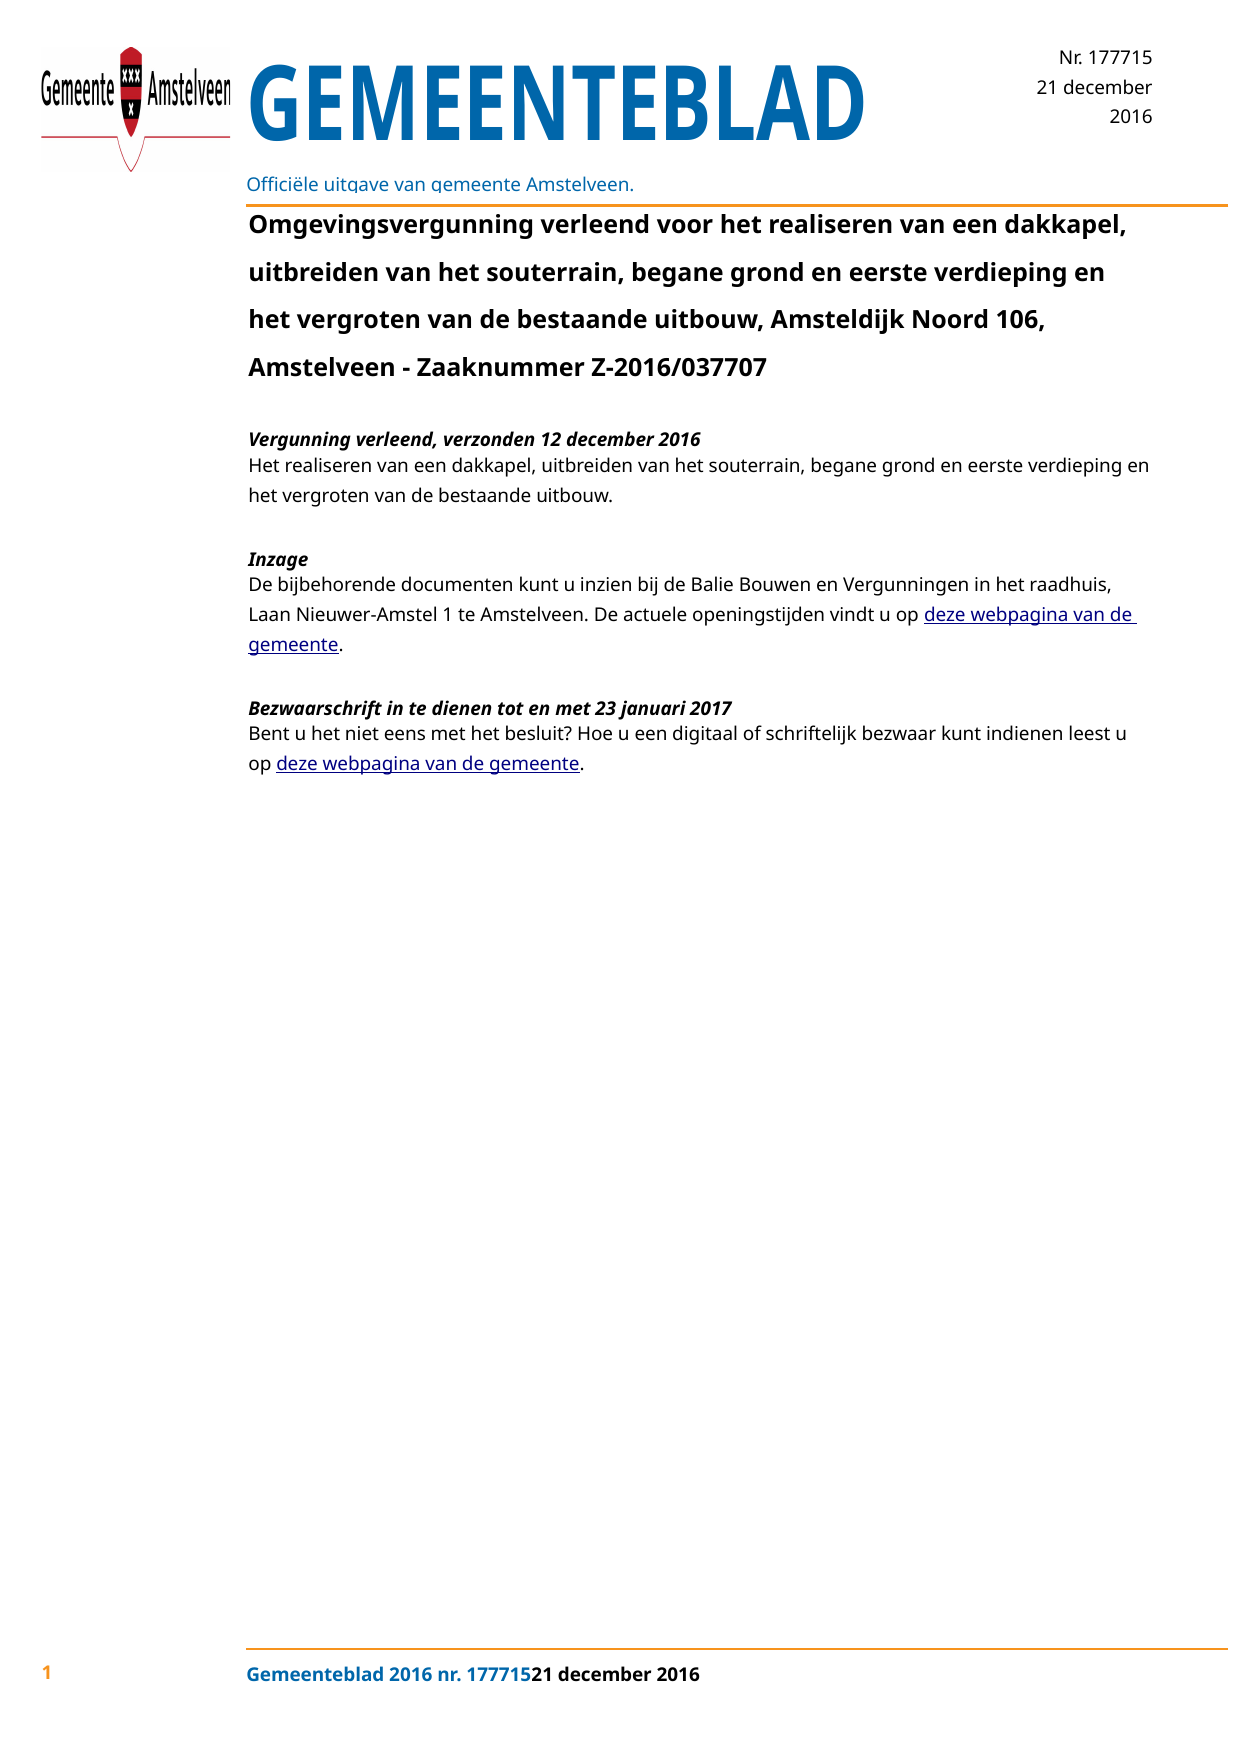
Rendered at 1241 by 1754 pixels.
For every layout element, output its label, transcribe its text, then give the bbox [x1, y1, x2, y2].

text Bent u het niet eens met het besluit? Hoe u een digitaal of schriftelijk bezwaar kunt indienen leest u op deze webpagina van de gemeente. [248, 721, 1152, 776]
text Omgevingsvergunning verleend voor het realiseren van een dakkapel, uitbreiden van het souterrain, begane grond en eerste verdieping en het vergroten van de bestaande uitbouw, Amsteldijk Noord 106, Amstelveen - Zaaknummer Z-2016/037707 [248, 207, 1152, 384]
text Inzage [248, 546, 1152, 572]
text De bijbehorende documenten kunt u inzien bij de Balie Bouwen en Vergunningen in het raadhuis, Laan Nieuwer-Amstel 1 te Amstelveen. De actuele openingstijden vindt u op deze webpagina van de gemeente. [248, 572, 1152, 657]
picture [41, 47, 231, 172]
text Bezwaarschrift in te dienen tot en met 23 januari 2017 [248, 695, 1152, 721]
text Het realiseren van een dakkapel, uitbreiden van het souterrain, begane grond en eerste verdieping en het vergroten van de bestaande uitbouw. [248, 452, 1152, 508]
text Vergunning verleend, verzonden 12 december 2016 [248, 427, 1152, 452]
